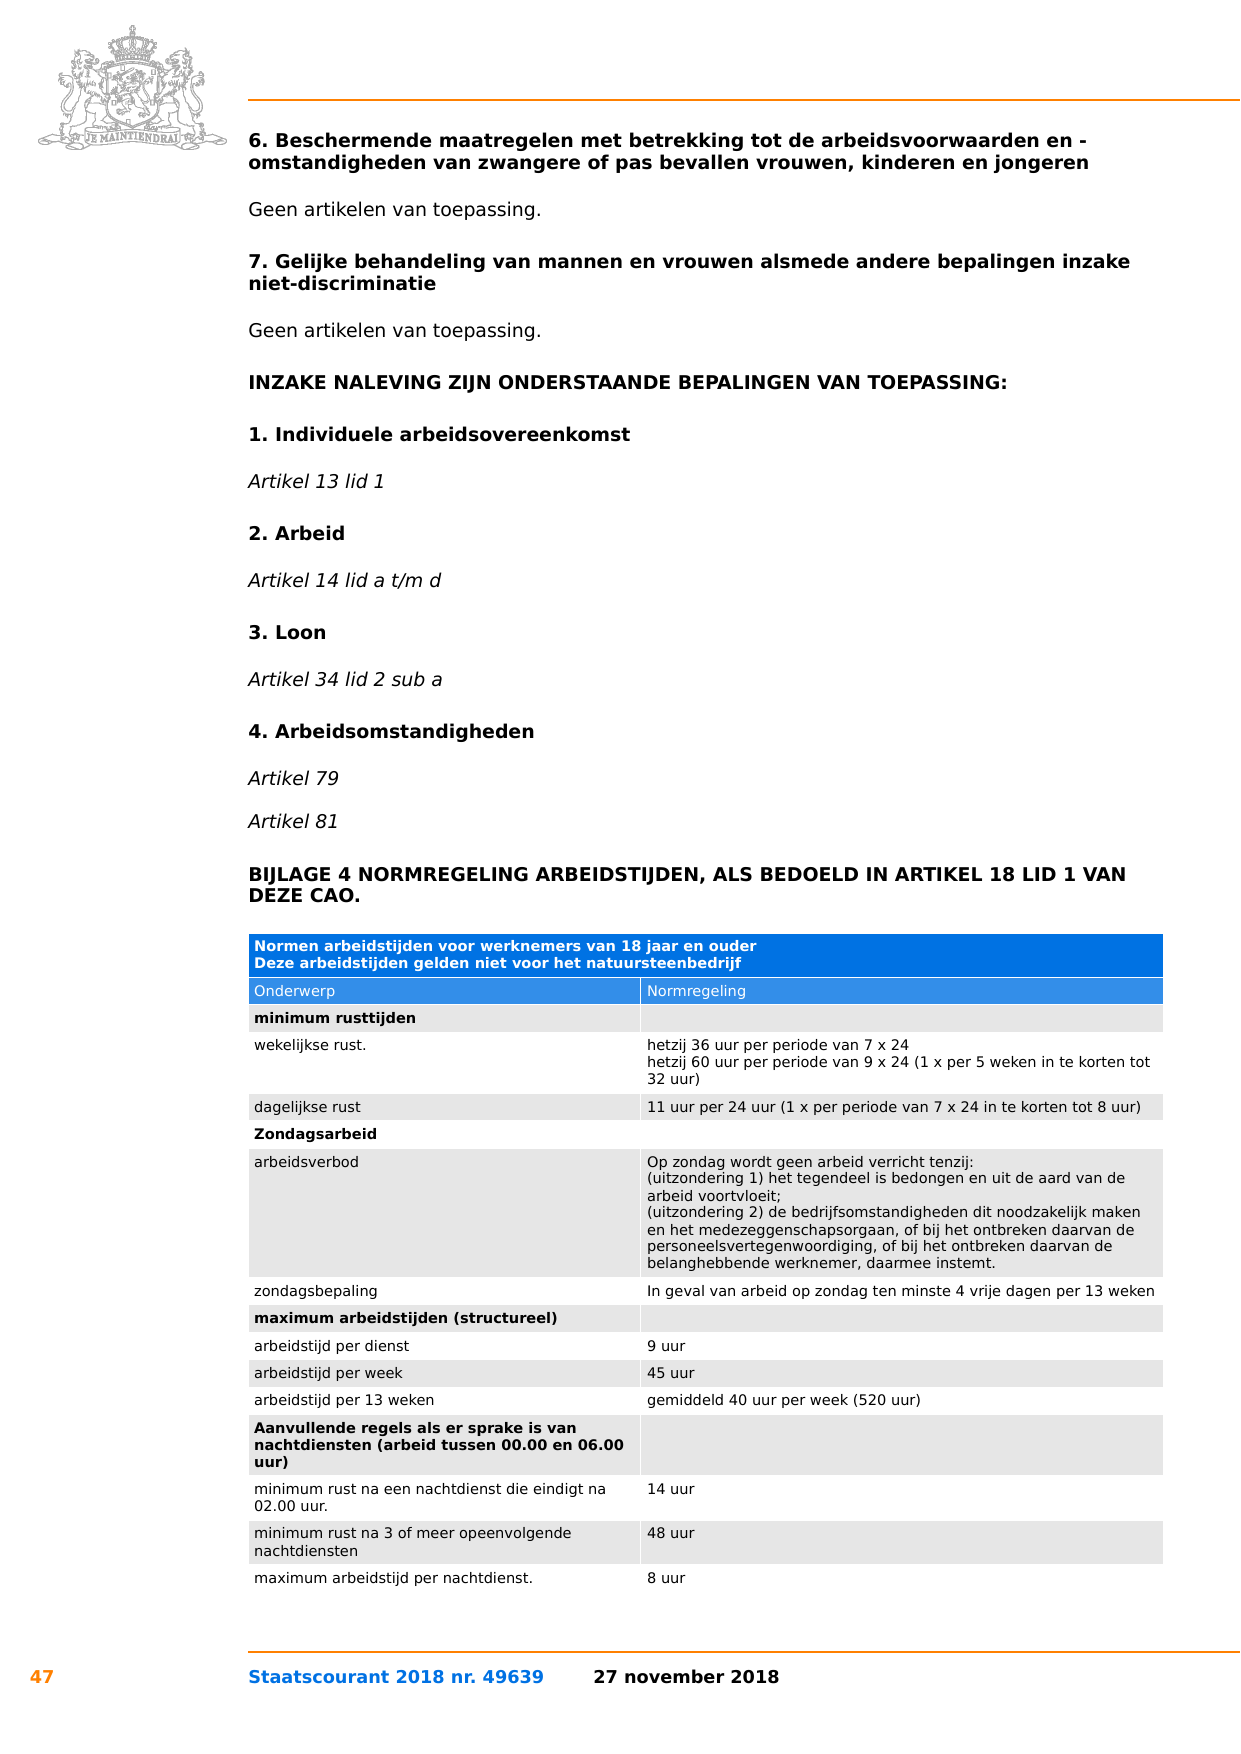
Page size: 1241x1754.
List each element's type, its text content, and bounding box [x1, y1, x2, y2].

table_cell 48 uur [641, 1521, 1163, 1564]
table_cell minimum rust na 3 of meer opeenvolgende nachtdiensten [249, 1521, 640, 1564]
table_cell maximum arbeidstijden (structureel) [249, 1305, 640, 1332]
table_cell Op zondag wordt geen arbeid verricht tenzij: (uitzondering 1) het tegendeel is bedongen en uit de aard van de arbeid voortvloeit; (uitzondering 2) de bedrijfsomstandigheden dit noodzakelijk maken en het medezeggenschapsorgaan, of bij het ontbreken daarvan de personeelsvertegenwoordiging, of bij het ontbreken daarvan de belanghebbende werknemer, daarmee instemt. [641, 1149, 1163, 1277]
subtitle Artikel 34 lid 2 sub a [248, 669, 1163, 691]
table_cell wekelijkse rust. [249, 1033, 640, 1093]
subtitle 7. Gelijke behandeling van mannen en vrouwen alsmede andere bepalingen inzake niet-discriminatie [248, 251, 1163, 295]
table_cell gemiddeld 40 uur per week (520 uur) [641, 1388, 1163, 1414]
table_cell In geval van arbeid op zondag ten minste 4 vrije dagen per 13 weken [641, 1278, 1163, 1304]
table_cell arbeidsverbod [249, 1149, 640, 1277]
subtitle 1. Individuele arbeidsovereenkomst [248, 424, 1163, 446]
subtitle BIJLAGE 4 NORMREGELING ARBEIDSTIJDEN, ALS BEDOELD IN ARTIKEL 18 LID 1 VAN DEZE CAO. [248, 863, 1163, 907]
subtitle 3. Loon [248, 622, 1163, 644]
text Geen artikelen van toepassing. [248, 199, 1163, 221]
table_cell 9 uur [641, 1333, 1163, 1359]
table_cell maximum arbeidstijd per nachtdienst. [249, 1565, 640, 1591]
table_cell 14 uur [641, 1476, 1163, 1520]
subtitle Artikel 79 [248, 768, 1163, 789]
table_cell [641, 1121, 1163, 1148]
subtitle Artikel 14 lid a t/m d [248, 570, 1163, 592]
table_cell Aanvullende regels als er sprake is van nachtdiensten (arbeid tussen 00.00 en 06.00 uur) [249, 1415, 640, 1475]
subtitle 2. Arbeid [248, 523, 1163, 545]
subtitle 6. Beschermende maatregelen met betrekking tot de arbeidsvoorwaarden en -omstandigheden van zwangere of pas bevallen vrouwen, kinderen en jongeren [248, 130, 1163, 174]
table_cell arbeidstijd per 13 weken [249, 1388, 640, 1414]
table_cell 11 uur per 24 uur (1 x per periode van 7 x 24 in te korten tot 8 uur) [641, 1094, 1163, 1120]
table_cell dagelijkse rust [249, 1094, 640, 1120]
subtitle 4. Arbeidsomstandigheden [248, 721, 1163, 743]
subtitle INZAKE NALEVING ZIJN ONDERSTAANDE BEPALINGEN VAN TOEPASSING: [248, 372, 1163, 394]
table_cell [641, 1005, 1163, 1032]
table_cell [641, 1415, 1163, 1475]
table_cell arbeidstijd per dienst [249, 1333, 640, 1359]
table_cell [641, 1305, 1163, 1332]
table_cell 45 uur [641, 1360, 1163, 1387]
table_cell arbeidstijd per week [249, 1360, 640, 1387]
table_cell 8 uur [641, 1565, 1163, 1591]
table_cell Normregeling [641, 978, 1163, 1004]
table_cell minimum rust na een nachtdienst die eindigt na 02.00 uur. [249, 1476, 640, 1520]
text Geen artikelen van toepassing. [248, 320, 1163, 342]
picture [38, 25, 227, 150]
table_cell Zondagsarbeid [249, 1121, 640, 1148]
subtitle Artikel 81 [248, 811, 1163, 833]
table_cell Onderwerp [249, 978, 640, 1004]
subtitle Artikel 13 lid 1 [248, 471, 1163, 493]
table_cell zondagsbepaling [249, 1278, 640, 1304]
table_cell hetzij 36 uur per periode van 7 x 24 hetzij 60 uur per periode van 9 x 24 (1 x per 5 weken in te korten tot 32 uur) [641, 1033, 1163, 1093]
table_header Normen arbeidstijden voor werknemers van 18 jaar en ouder Deze arbeidstijden gelden niet voor het natuursteenbedrijf [249, 934, 1163, 977]
table_cell minimum rusttijden [249, 1005, 640, 1032]
